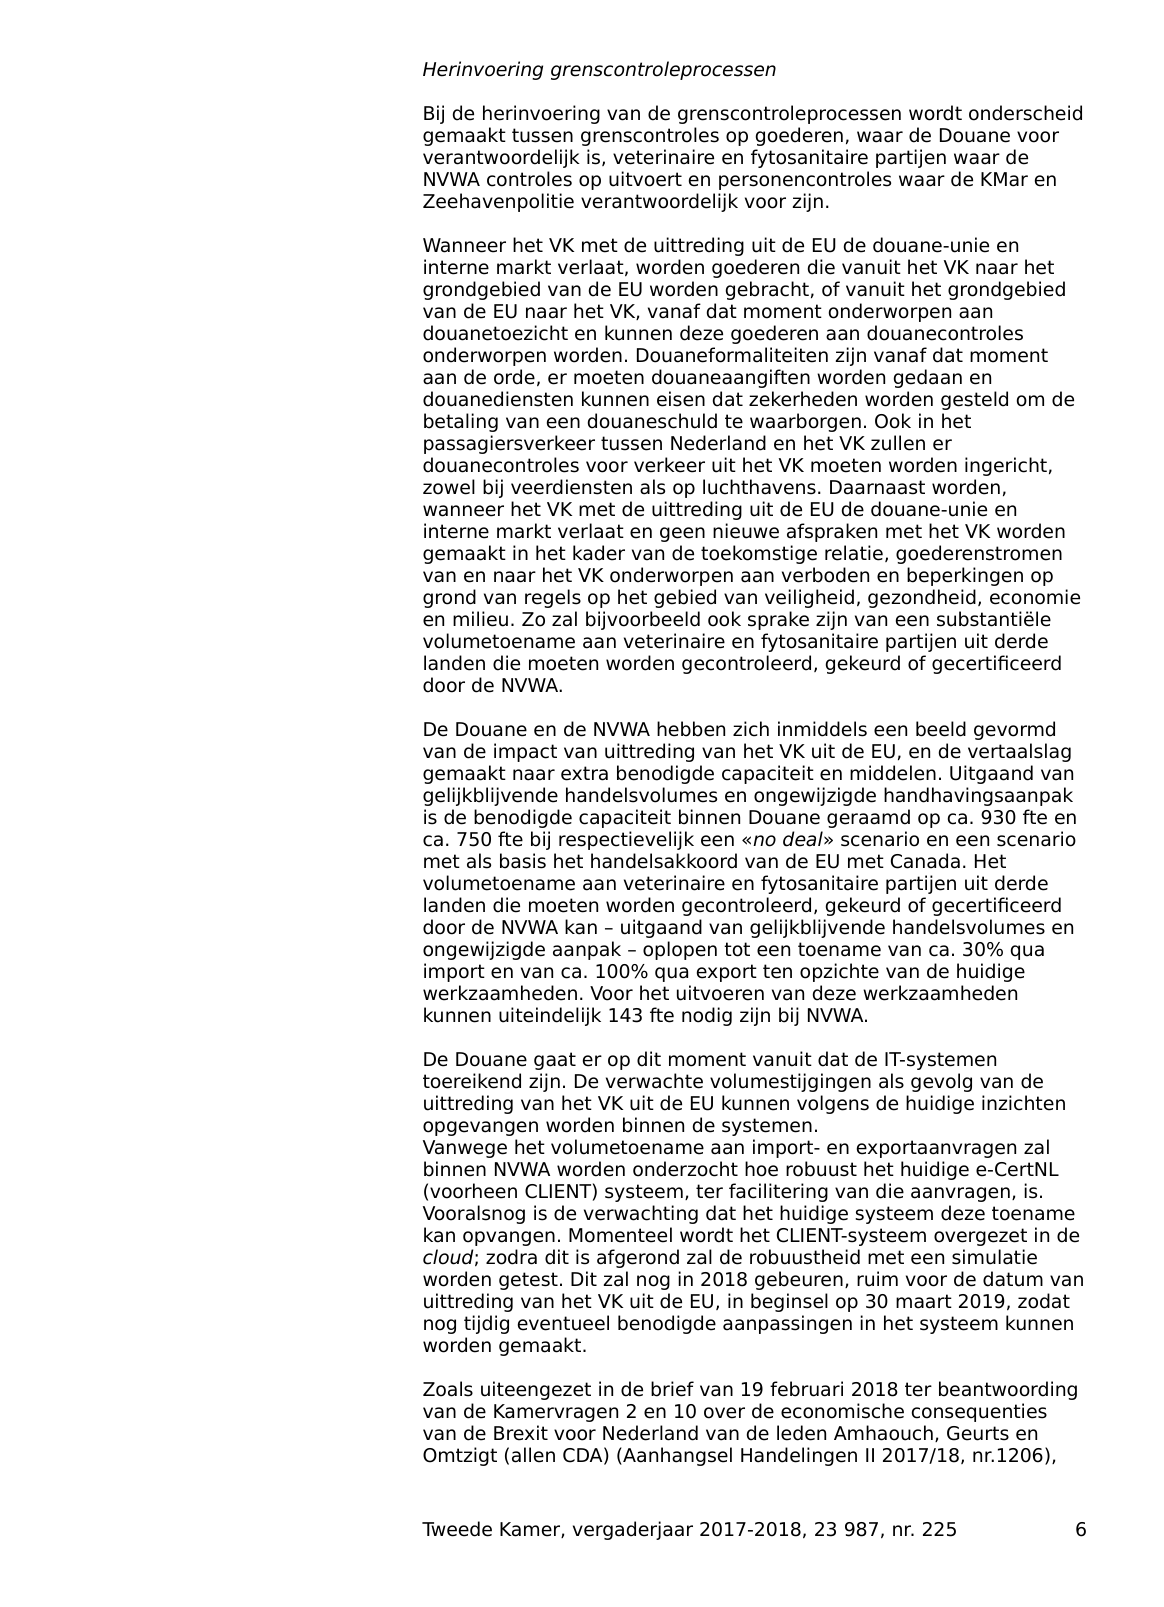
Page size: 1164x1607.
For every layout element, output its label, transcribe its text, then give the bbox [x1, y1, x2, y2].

subtitle Herinvoering grenscontroleprocessen [422, 59, 1087, 81]
text De Douane gaat er op dit moment vanuit dat de IT-systemen toereikend zijn. De verwachte volumestijgingen als gevolg van de uittreding van het VK uit de EU kunnen volgens de huidige inzichten opgevangen worden binnen de systemen. [422, 1049, 1087, 1137]
text Zoals uiteengezet in de brief van 19 februari 2018 ter beantwoording van de Kamervragen 2 en 10 over de economische consequenties van de Brexit voor Nederland van de leden Amhaouch, Geurts en Omtzigt (allen CDA) (Aanhangsel Handelingen II 2017/18, nr.1206), [422, 1379, 1087, 1467]
text Wanneer het VK met de uittreding uit de EU de douane-unie en interne markt verlaat, worden goederen die vanuit het VK naar het grondgebied van de EU worden gebracht, of vanuit het grondgebied van de EU naar het VK, vanaf dat moment onderworpen aan douanetoezicht en kunnen deze goederen aan douanecontroles onderworpen worden. Douaneformaliteiten zijn vanaf dat moment aan de orde, er moeten douaneaangiften worden gedaan en douanediensten kunnen eisen dat zekerheden worden gesteld om de betaling van een douaneschuld te waarborgen. Ook in het passagiersverkeer tussen Nederland en het VK zullen er douanecontroles voor verkeer uit het VK moeten worden ingericht, zowel bij veerdiensten als op luchthavens. Daarnaast worden, wanneer het VK met de uittreding uit de EU de douane-unie en interne markt verlaat en geen nieuwe afspraken met het VK worden gemaakt in het kader van de toekomstige relatie, goederenstromen van en naar het VK onderworpen aan verboden en beperkingen op grond van regels op het gebied van veiligheid, gezondheid, economie en milieu. Zo zal bijvoorbeeld ook sprake zijn van een substantiële volumetoename aan veterinaire en fytosanitaire partijen uit derde landen die moeten worden gecontroleerd, gekeurd of gecertificeerd door de NVWA. [422, 235, 1087, 697]
text Vanwege het volumetoename aan import- en exportaanvragen zal binnen NVWA worden onderzocht hoe robuust het huidige e-CertNL (voorheen CLIENT) systeem, ter facilitering van die aanvragen, is. Vooralsnog is de verwachting dat het huidige systeem deze toename kan opvangen. Momenteel wordt het CLIENT-systeem overgezet in de cloud; zodra dit is afgerond zal de robuustheid met een simulatie worden getest. Dit zal nog in 2018 gebeuren, ruim voor de datum van uittreding van het VK uit de EU, in beginsel op 30 maart 2019, zodat nog tijdig eventueel benodigde aanpassingen in het systeem kunnen worden gemaakt. [422, 1137, 1087, 1357]
text De Douane en de NVWA hebben zich inmiddels een beeld gevormd van de impact van uittreding van het VK uit de EU, en de vertaalslag gemaakt naar extra benodigde capaciteit en middelen. Uitgaand van gelijkblijvende handelsvolumes en ongewijzigde handhavingsaanpak is de benodigde capaciteit binnen Douane geraamd op ca. 930 fte en ca. 750 fte bij respectievelijk een «no deal» scenario en een scenario met als basis het handelsakkoord van de EU met Canada. Het volumetoename aan veterinaire en fytosanitaire partijen uit derde landen die moeten worden gecontroleerd, gekeurd of gecertificeerd door de NVWA kan – uitgaand van gelijkblijvende handelsvolumes en ongewijzigde aanpak – oplopen tot een toename van ca. 30% qua import en van ca. 100% qua export ten opzichte van de huidige werkzaamheden. Voor het uitvoeren van deze werkzaamheden kunnen uiteindelijk 143 fte nodig zijn bij NVWA. [422, 719, 1087, 1027]
text Bij de herinvoering van de grenscontroleprocessen wordt onderscheid gemaakt tussen grenscontroles op goederen, waar de Douane voor verantwoordelijk is, veterinaire en fytosanitaire partijen waar de NVWA controles op uitvoert en personencontroles waar de KMar en Zeehavenpolitie verantwoordelijk voor zijn. [422, 103, 1087, 213]
